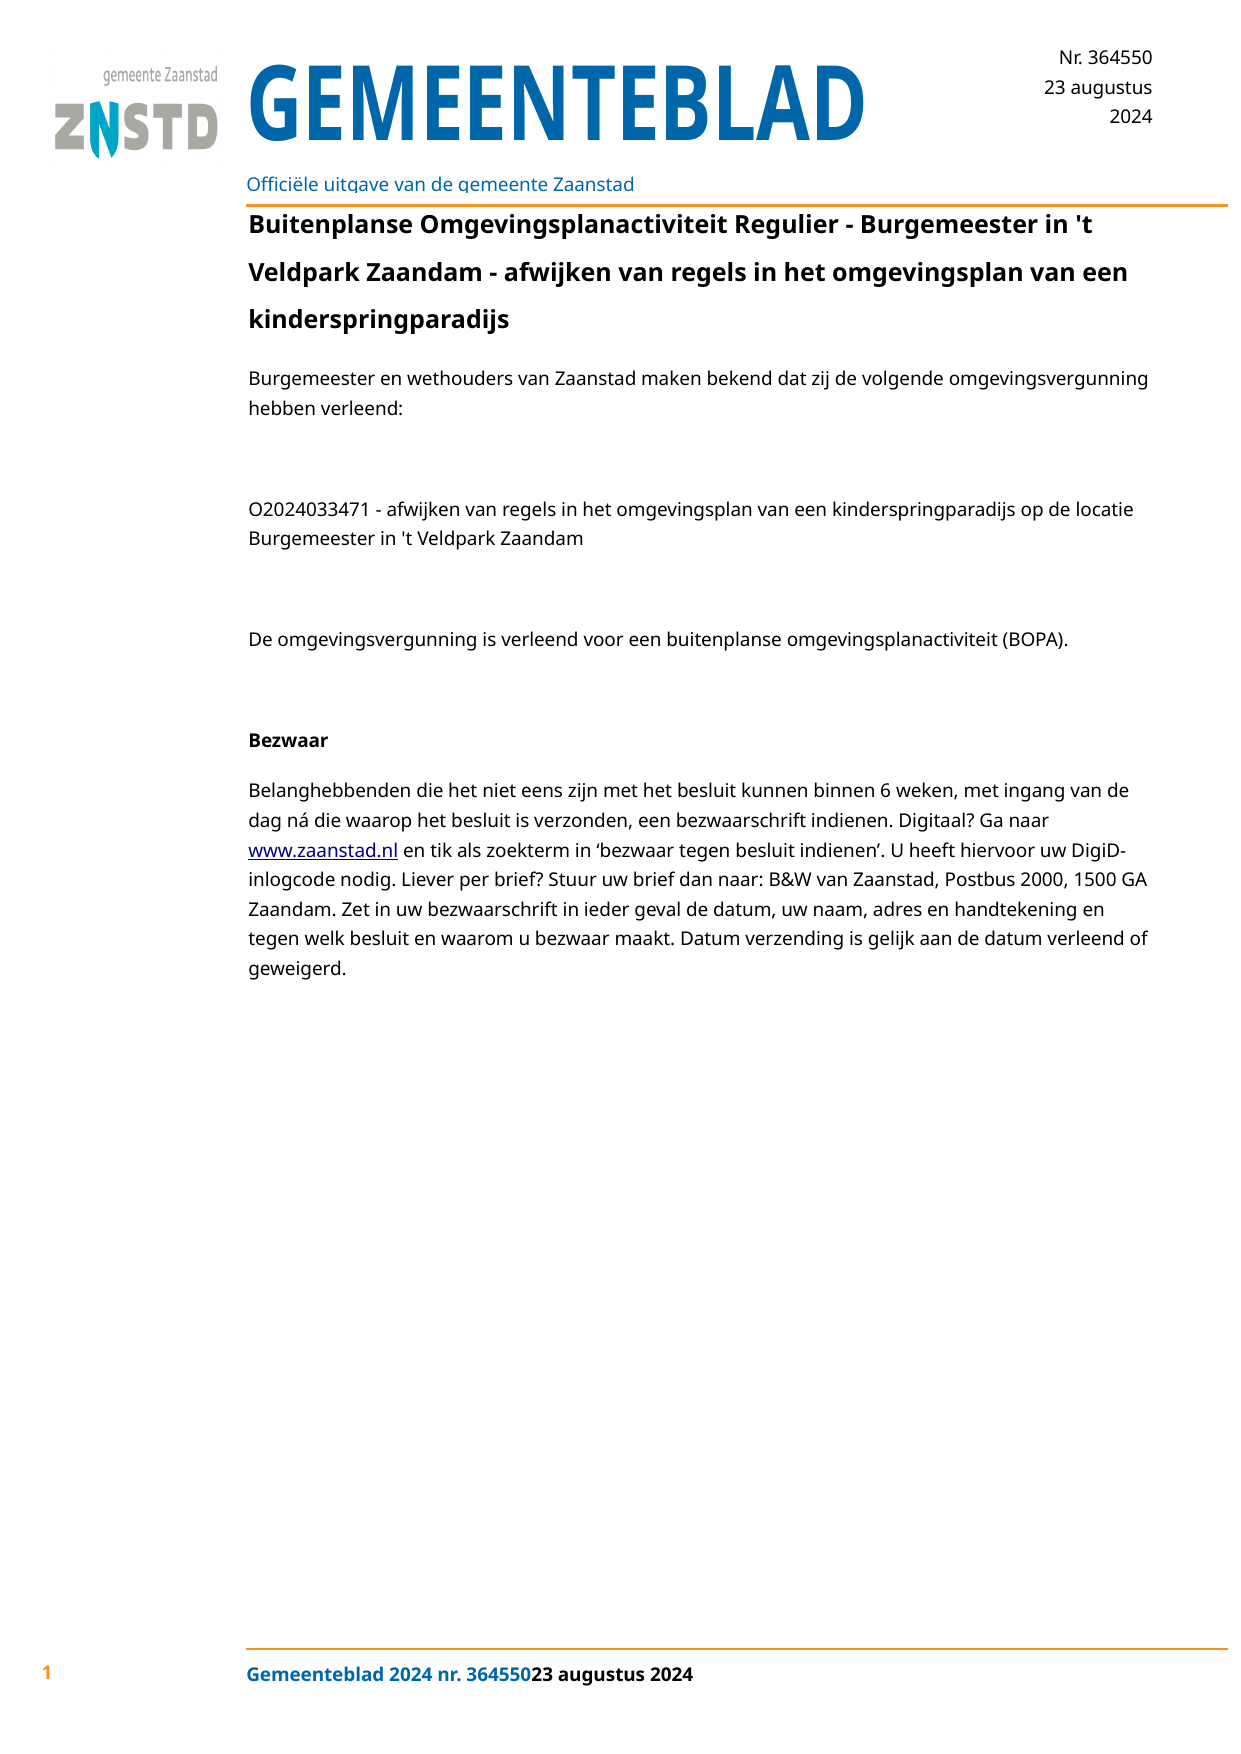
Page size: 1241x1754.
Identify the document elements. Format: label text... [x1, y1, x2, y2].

text Bezwaar [248, 727, 1152, 753]
text Belanghebbenden die het niet eens zijn met het besluit kunnen binnen 6 weken, met ingang van de dag ná die waarop het besluit is verzonden, een bezwaarschrift indienen. Digitaal? Ga naar www.zaanstad.nl en tik als zoekterm in ‘bezwaar tegen besluit indienen’. U heeft hiervoor uw DigiD-inlogcode nodig. Liever per brief? Stuur uw brief dan naar: B&W van Zaanstad, Postbus 2000, 1500 GA Zaandam. Zet in uw bezwaarschrift in ieder geval de datum, uw naam, adres en handtekening en tegen welk besluit en waarom u bezwaar maakt. Datum verzending is gelijk aan de datum verleend of geweigerd. [248, 778, 1152, 981]
text De omgevingsvergunning is verleend voor een buitenplanse omgevingsplanactiviteit (BOPA). [248, 626, 1152, 652]
text O2024033471 - afwijken van regels in het omgevingsplan van een kinderspringparadijs op de locatie Burgemeester in 't Veldpark Zaandam [248, 496, 1152, 551]
picture [41, 47, 231, 172]
text Buitenplanse Omgevingsplanactiviteit Regulier - Burgemeester in 't Veldpark Zaandam - afwijken van regels in het omgevingsplan van een kinderspringparadijs [248, 207, 1152, 336]
text Burgemeester en wethouders van Zaanstad maken bekend dat zij de volgende omgevingsvergunning hebben verleend: [248, 366, 1152, 421]
